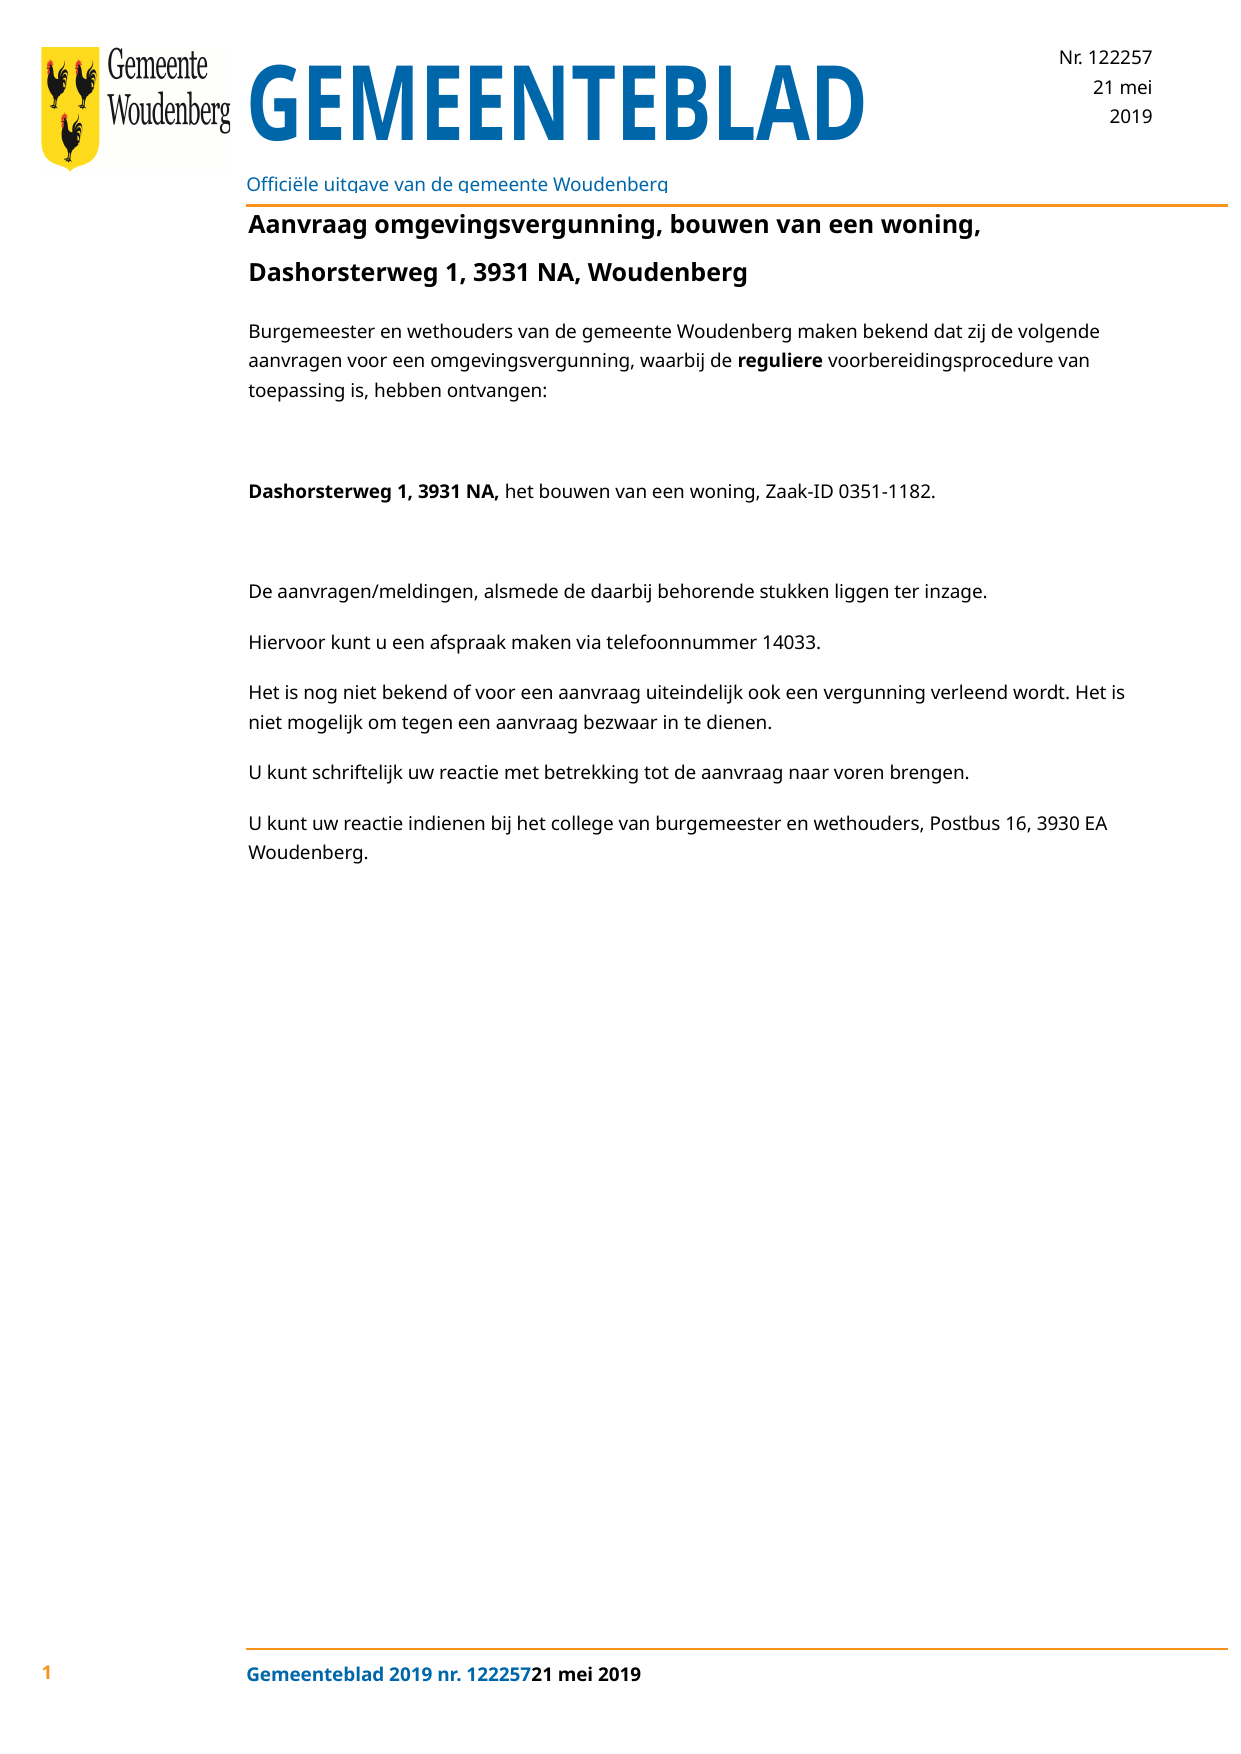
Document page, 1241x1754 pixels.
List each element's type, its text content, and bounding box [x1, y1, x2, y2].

text Aanvraag omgevingsvergunning, bouwen van een woning, Dashorsterweg 1, 3931 NA, Woudenberg [248, 207, 1152, 288]
text U kunt schriftelijk uw reactie met betrekking tot de aanvraag naar voren brengen. [248, 759, 1152, 785]
text Burgemeester en wethouders van de gemeente Woudenberg maken bekend dat zij de volgende aanvragen voor een omgevingsvergunning, waarbij de reguliere voorbereidingsprocedure van toepassing is, hebben ontvangen: [248, 318, 1152, 403]
text Het is nog niet bekend of voor een aanvraag uiteindelijk ook een vergunning verleend wordt. Het is niet mogelijk om tegen een aanvraag bezwaar in te dienen. [248, 679, 1152, 735]
picture [41, 47, 231, 172]
text De aanvragen/meldingen, alsmede de daarbij behorende stukken liggen ter inzage. [248, 579, 1152, 604]
text U kunt uw reactie indienen bij het college van burgemeester en wethouders, Postbus 16, 3930 EA Woudenberg. [248, 810, 1152, 865]
text Dashorsterweg 1, 3931 NA, het bouwen van een woning, Zaak-ID 0351-1182. [248, 478, 1152, 504]
text Hiervoor kunt u een afspraak maken via telefoonnummer 14033. [248, 629, 1152, 655]
